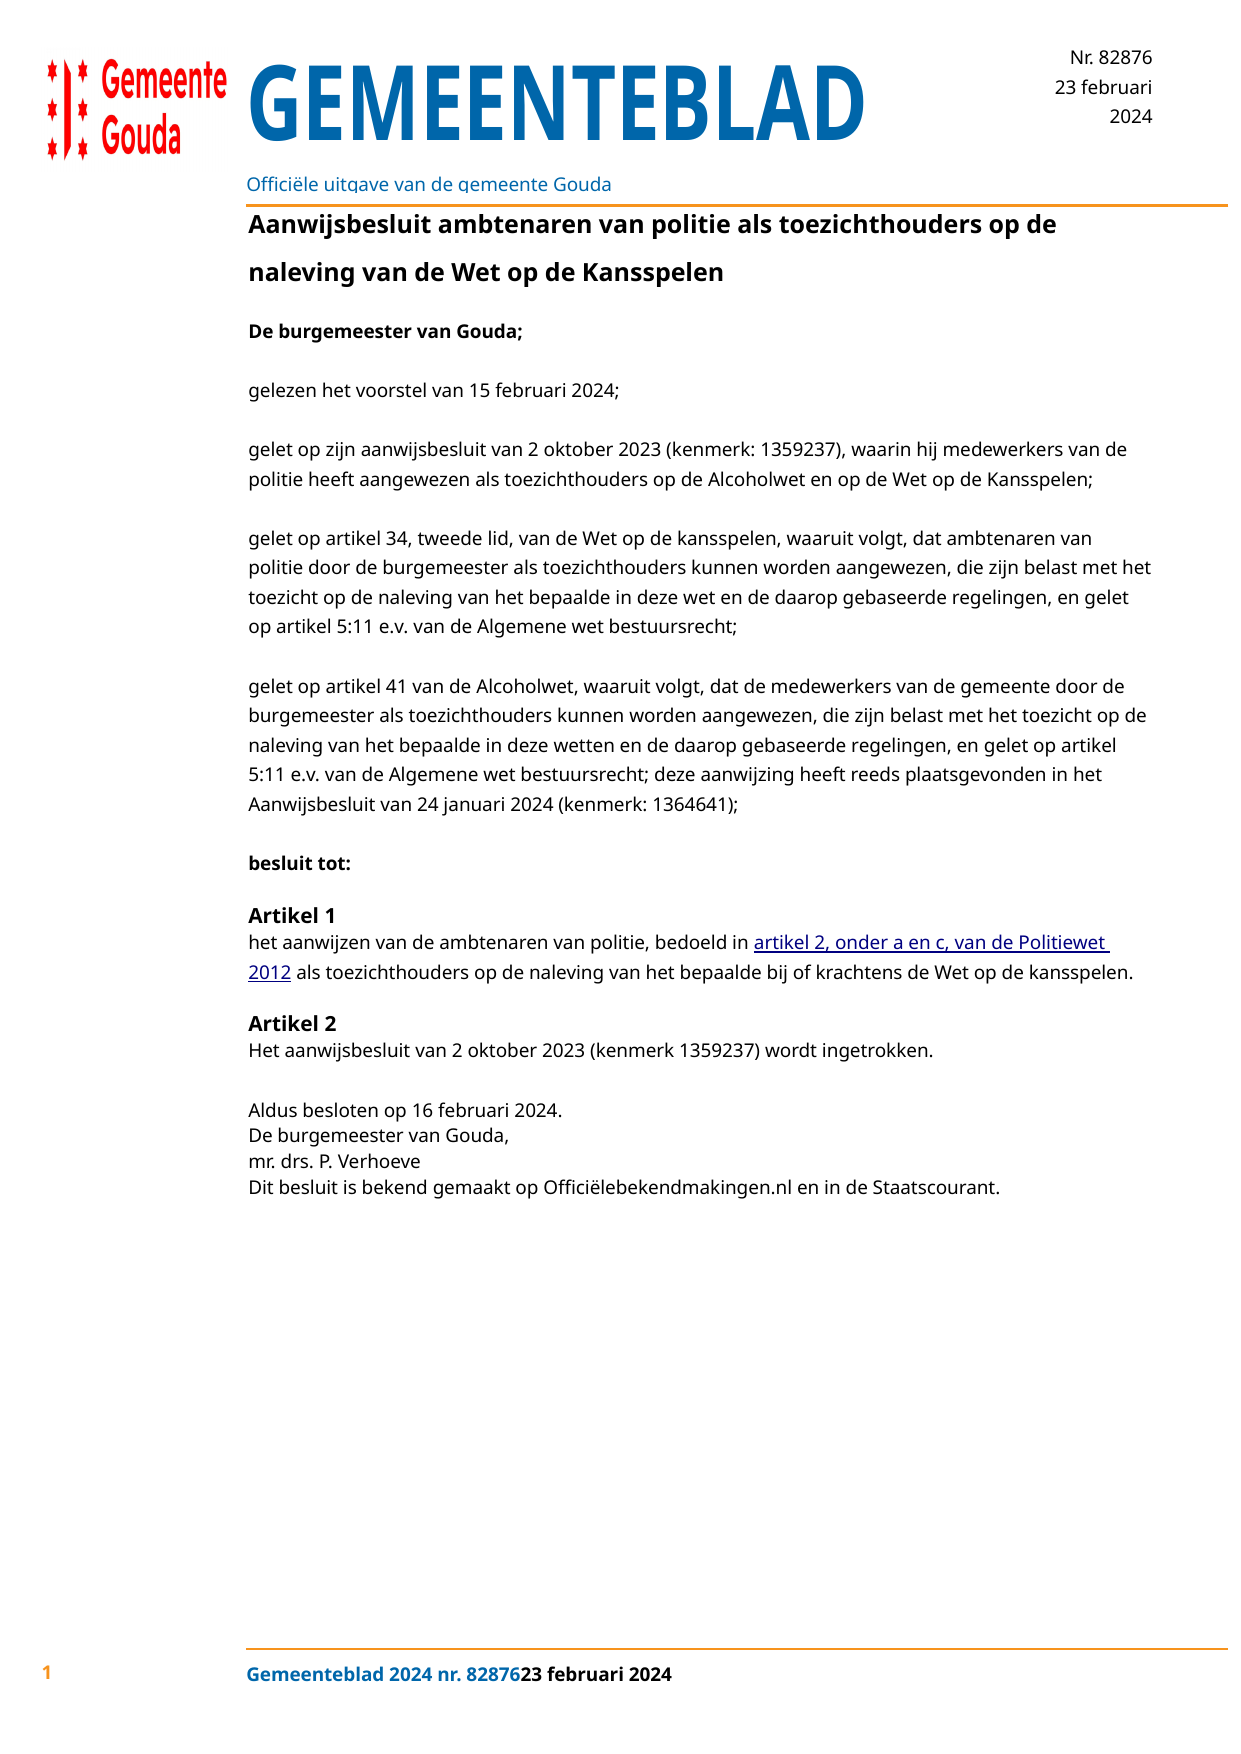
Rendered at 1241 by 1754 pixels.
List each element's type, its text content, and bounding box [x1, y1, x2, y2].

text het aanwijzen van de ambtenaren van politie, bedoeld in artikel 2, onder a en c, van de Politiewet 2012 als toezichthouders op de naleving van het bepaalde bij of krachtens de Wet op de kansspelen. [248, 929, 1152, 984]
text Het aanwijsbesluit van 2 oktober 2023 (kenmerk 1359237) wordt ingetrokken. [248, 1038, 1152, 1063]
text De burgemeester van Gouda; [248, 318, 1152, 344]
text gelet op artikel 34, tweede lid, van de Wet op de kansspelen, waaruit volgt, dat ambtenaren van politie door de burgemeester als toezichthouders kunnen worden aangewezen, die zijn belast met het toezicht op de naleving van het bepaalde in deze wet en de daarop gebaseerde regelingen, en gelet op artikel 5:11 e.v. van de Algemene wet bestuursrecht; [248, 525, 1152, 639]
text Artikel 2 [248, 1009, 1152, 1038]
text De burgemeester van Gouda, [248, 1123, 1152, 1148]
text besluit tot: [248, 850, 1152, 876]
text Dit besluit is bekend gemaakt op Officiëlebekendmakingen.nl en in de Staatscourant. [248, 1174, 1152, 1200]
text gelet op zijn aanwijsbesluit van 2 oktober 2023 (kenmerk: 1359237), waarin hij medewerkers van de politie heeft aangewezen als toezichthouders op de Alcoholwet en op de Wet op de Kansspelen; [248, 436, 1152, 492]
text gelet op artikel 41 van de Alcoholwet, waaruit volgt, dat de medewerkers van de gemeente door de burgemeester als toezichthouders kunnen worden aangewezen, die zijn belast met het toezicht op de naleving van het bepaalde in deze wetten en de daarop gebaseerde regelingen, en gelet op artikel 5:11 e.v. van de Algemene wet bestuursrecht; deze aanwijzing heeft reeds plaatsgevonden in het Aanwijsbesluit van 24 januari 2024 (kenmerk: 1364641); [248, 673, 1152, 817]
picture [41, 47, 231, 172]
text Aanwijsbesluit ambtenaren van politie als toezichthouders op de naleving van de Wet op de Kansspelen [248, 207, 1152, 288]
text gelezen het voorstel van 15 februari 2024; [248, 377, 1152, 403]
text Aldus besloten op 16 februari 2024. [248, 1097, 1152, 1123]
text mr. drs. P. Verhoeve [248, 1148, 1152, 1174]
text Artikel 1 [248, 901, 1152, 929]
